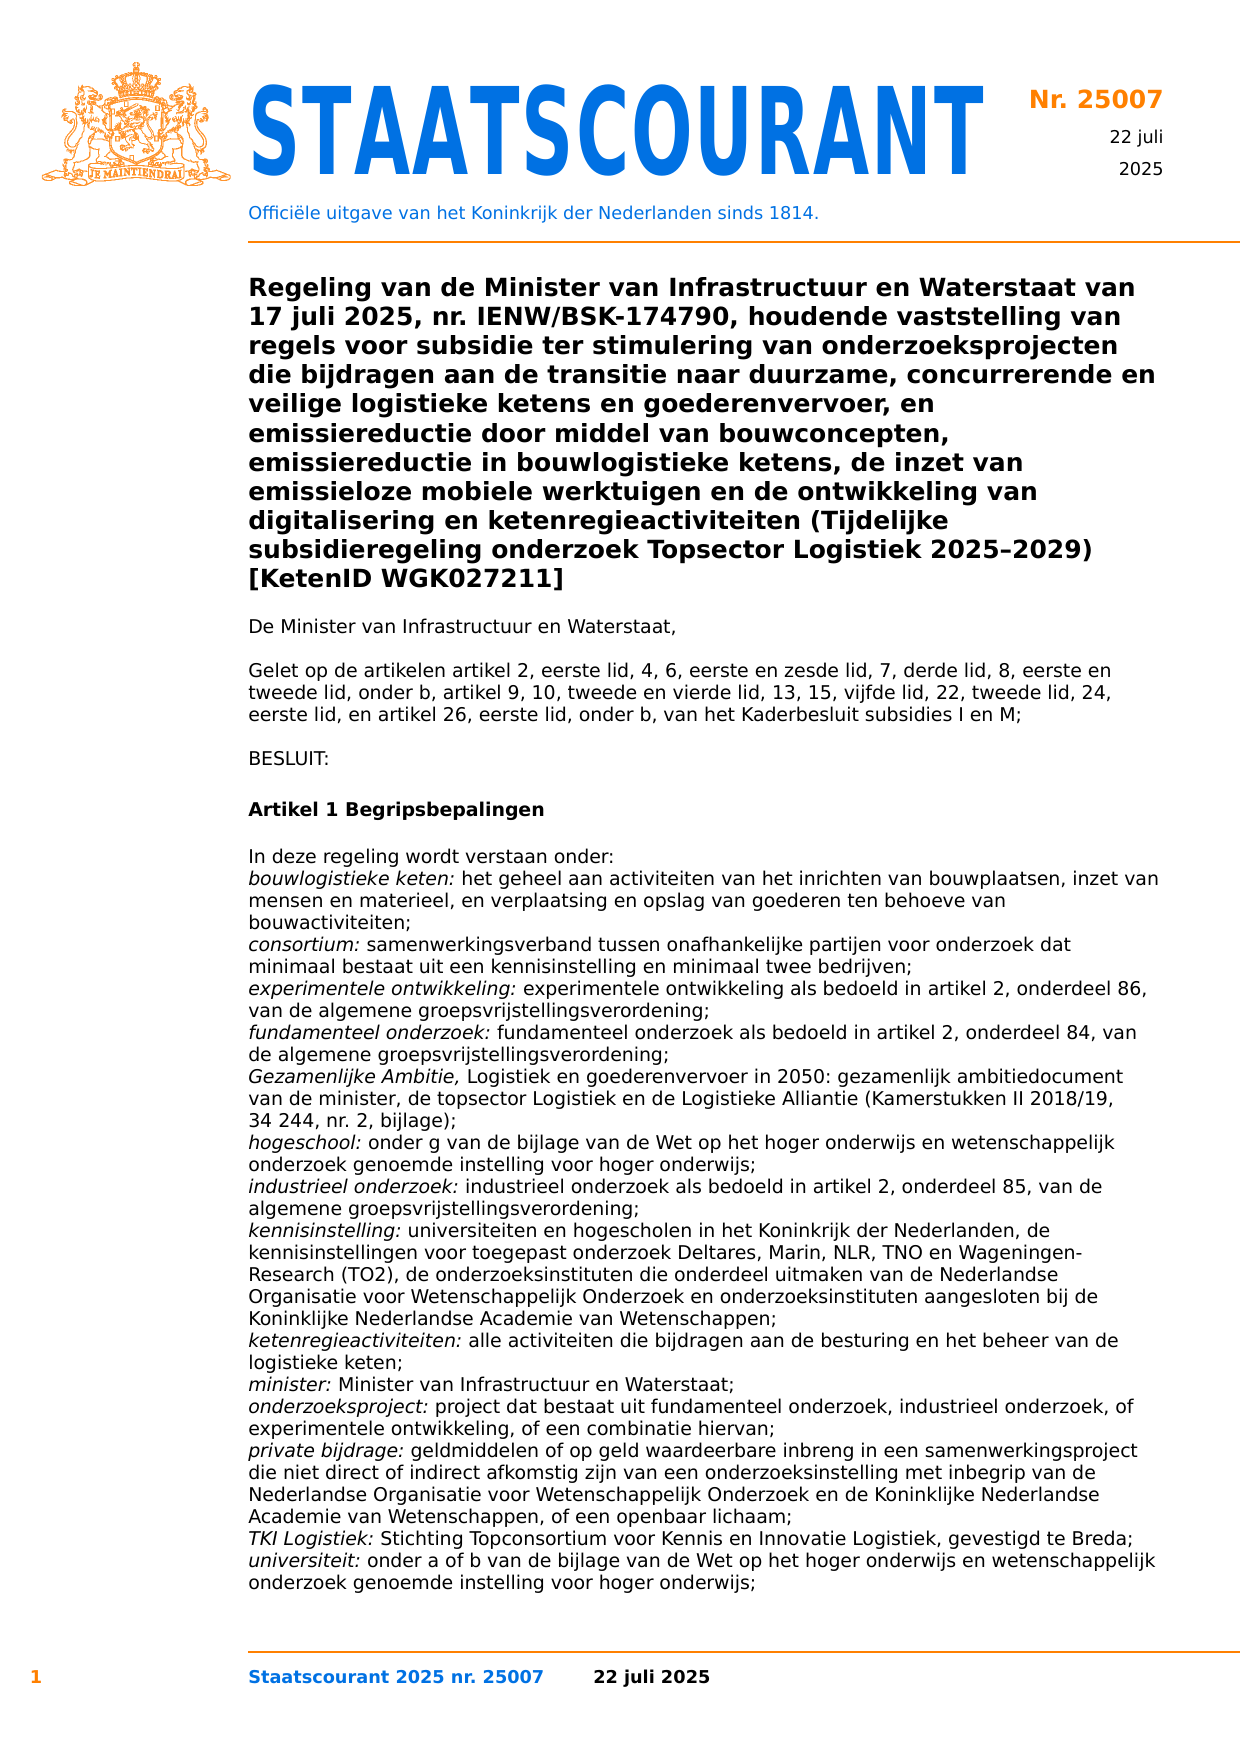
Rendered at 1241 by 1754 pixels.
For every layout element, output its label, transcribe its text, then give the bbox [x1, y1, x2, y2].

picture [41, 62, 231, 186]
text industrieel onderzoek: industrieel onderzoek als bedoeld in artikel 2, onderdeel 85, van de algemene groepsvrijstellingsverordening; [248, 1176, 1163, 1220]
text private bijdrage: geldmiddelen of op geld waardeerbare inbreng in een samenwerkingsproject die niet direct of indirect afkomstig zijn van een onderzoeksinstelling met inbegrip van de Nederlandse Organisatie voor Wetenschappelijk Onderzoek en de Koninklijke Nederlandse Academie van Wetenschappen, of een openbaar lichaam; [248, 1440, 1163, 1528]
text hogeschool: onder g van de bijlage van de Wet op het hoger onderwijs en wetenschappelijk onderzoek genoemde instelling voor hoger onderwijs; [248, 1132, 1163, 1176]
text BESLUIT: [248, 747, 1163, 769]
text Gelet op de artikelen artikel 2, eerste lid, 4, 6, eerste en zesde lid, 7, derde lid, 8, eerste en tweede lid, onder b, artikel 9, 10, tweede en vierde lid, 13, 15, vijfde lid, 22, tweede lid, 24, eerste lid, en artikel 26, eerste lid, onder b, van het Kaderbesluit subsidies I en M; [248, 659, 1163, 726]
text TKI Logistiek: Stichting Topconsortium voor Kennis en Innovatie Logistiek, gevestigd te Breda; [248, 1528, 1163, 1550]
text bouwlogistieke keten: het geheel aan activiteiten van het inrichten van bouwplaatsen, inzet van mensen en materieel, en verplaatsing en opslag van goederen ten behoeve van bouwactiviteiten; [248, 868, 1163, 934]
table_header [25, 62, 248, 241]
text fundamenteel onderzoek: fundamenteel onderzoek als bedoeld in artikel 2, onderdeel 84, van de algemene groepsvrijstellingsverordening; [248, 1022, 1163, 1066]
table_header STAATSCOURANT [248, 62, 998, 203]
text De Minister van Infrastructuur en Waterstaat, [248, 616, 1163, 638]
text In deze regeling wordt verstaan onder: [248, 846, 1163, 868]
text ketenregieactiviteiten: alle activiteiten die bijdragen aan de besturing en het beheer van de logistieke keten; [248, 1330, 1163, 1374]
table_cell 22 juli [998, 121, 1240, 153]
table_cell 2025 [998, 153, 1240, 203]
text universiteit: onder a of b van de bijlage van de Wet op het hoger onderwijs en wetenschappelijk onderzoek genoemde instelling voor hoger onderwijs; [248, 1550, 1163, 1594]
text kennisinstelling: universiteiten en hogescholen in het Koninkrijk der Nederlanden, de kennisinstellingen voor toegepast onderzoek Deltares, Marin, NLR, TNO en Wageningen-Research (TO2), de onderzoeksinstituten die onderdeel uitmaken van de Nederlandse Organisatie voor Wetenschappelijk Onderzoek en onderzoeksinstituten aangesloten bij de Koninklijke Nederlandse Academie van Wetenschappen; [248, 1220, 1163, 1330]
text onderzoeksproject: project dat bestaat uit fundamenteel onderzoek, industrieel onderzoek, of experimentele ontwikkeling, of een combinatie hiervan; [248, 1396, 1163, 1440]
subtitle Regeling van de Minister van Infrastructuur en Waterstaat van 17 juli 2025, nr. IENW/BSK-174790, houdende vaststelling van regels voor subsidie ter stimulering van onderzoeksprojecten die bijdragen aan de transitie naar duurzame, concurrerende en veilige logistieke ketens en goederenvervoer, en emissiereductie door middel van bouwconcepten, emissiereductie in bouwlogistieke ketens, de inzet van emissieloze mobiele werktuigen en de ontwikkeling van digitalisering en ketenregieactiviteiten (Tijdelijke subsidieregeling onderzoek Topsector Logistiek 2025–2029) [KetenID WGK027211] [248, 273, 1163, 594]
text minister: Minister van Infrastructuur en Waterstaat; [248, 1374, 1163, 1396]
table_header Nr. 25007 [998, 62, 1240, 121]
text experimentele ontwikkeling: experimentele ontwikkeling als bedoeld in artikel 2, onderdeel 86, van de algemene groepsvrijstellingsverordening; [248, 978, 1163, 1022]
table_cell Officiële uitgave van het Koninkrijk der Nederlanden sinds 1814. [248, 203, 1240, 241]
text consortium: samenwerkingsverband tussen onafhankelijke partijen voor onderzoek dat minimaal bestaat uit een kennisinstelling en minimaal twee bedrijven; [248, 934, 1163, 978]
text Gezamenlijke Ambitie, Logistiek en goederenvervoer in 2050: gezamenlijk ambitiedocument van de minister, de topsector Logistiek en de Logistieke Alliantie (Kamerstukken II 2018/19, 34 244, nr. 2, bijlage); [248, 1066, 1163, 1132]
subtitle Artikel 1 Begripsbepalingen [248, 799, 1163, 821]
